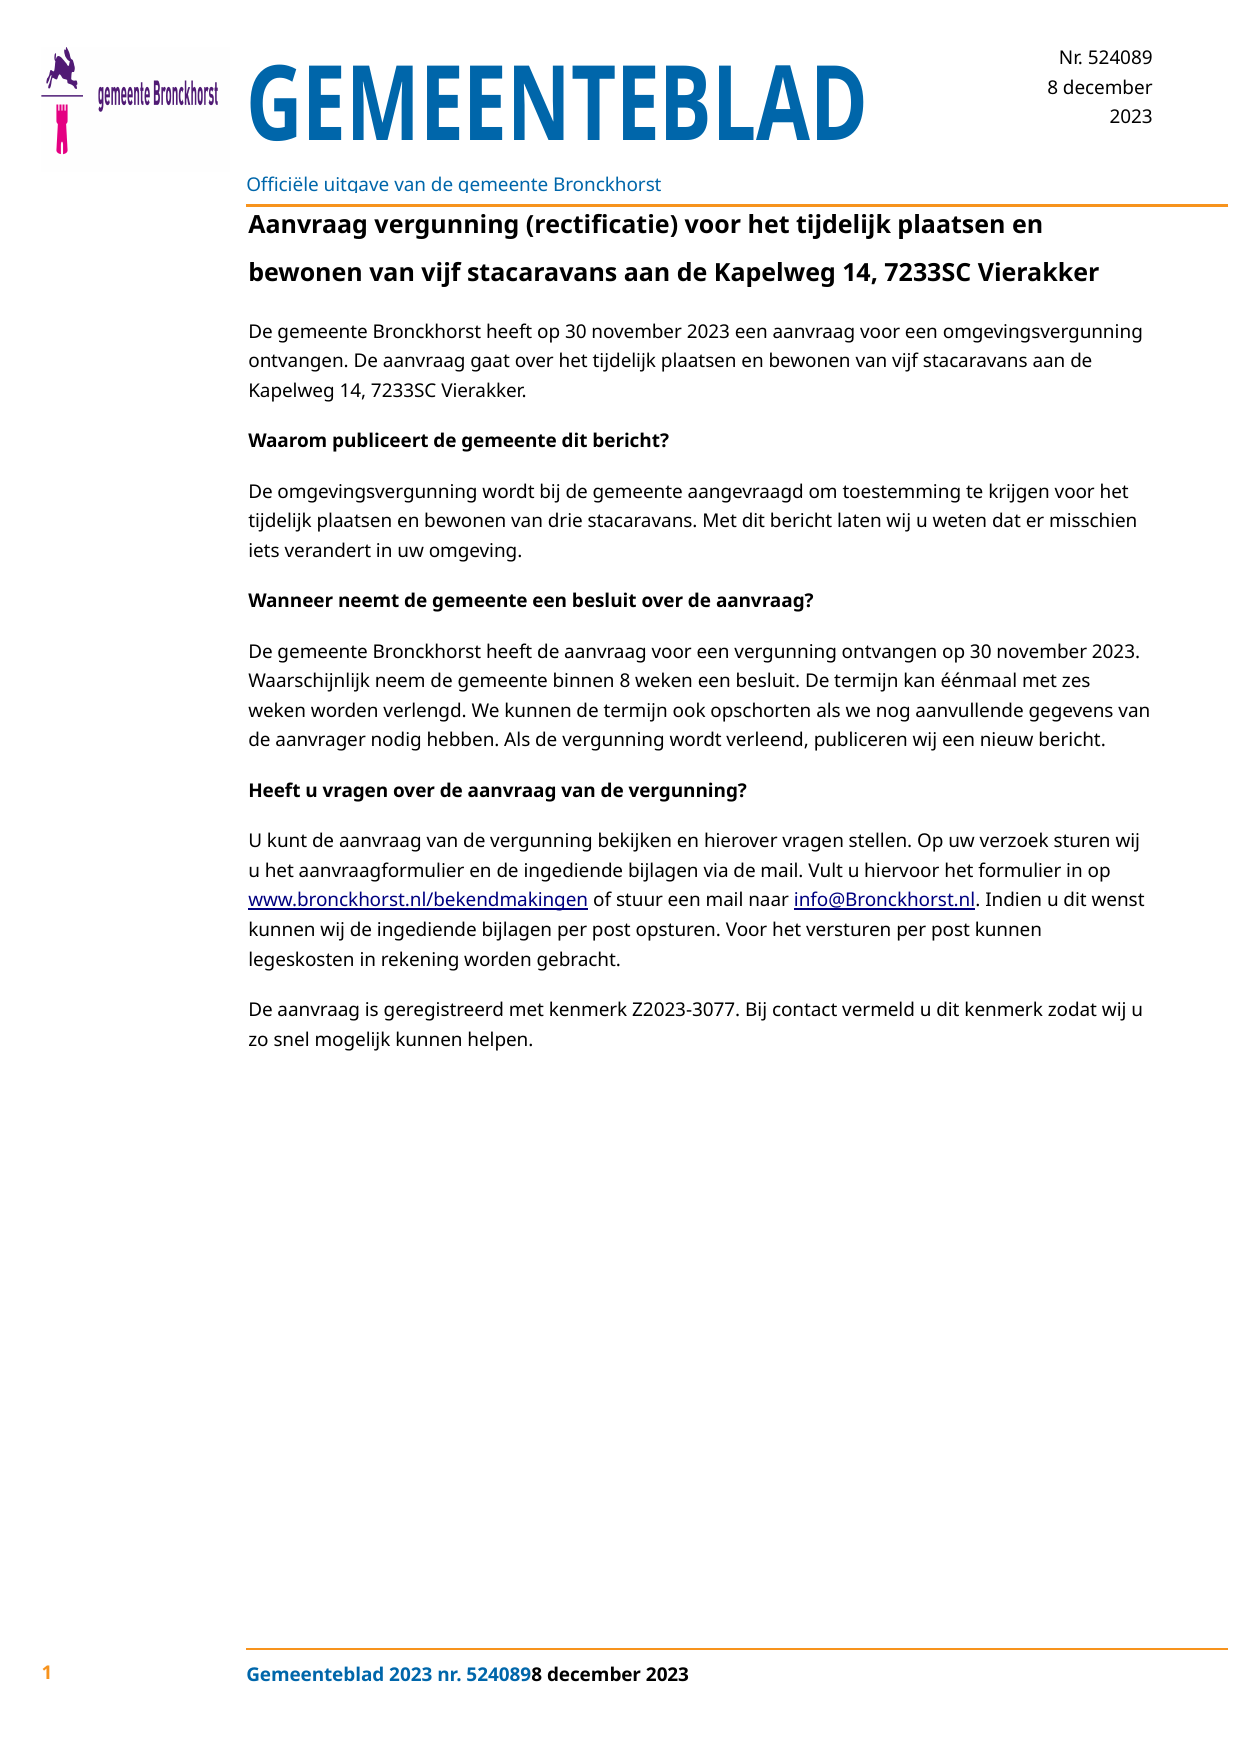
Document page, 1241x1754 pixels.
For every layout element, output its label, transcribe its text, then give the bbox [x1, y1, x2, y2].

text De gemeente Bronckhorst heeft op 30 november 2023 een aanvraag voor een omgevingsvergunning ontvangen. De aanvraag gaat over het tijdelijk plaatsen en bewonen van vijf stacaravans aan de Kapelweg 14, 7233SC Vierakker. [248, 318, 1152, 403]
picture [41, 47, 231, 172]
text Heeft u vragen over de aanvraag van de vergunning? [248, 777, 1152, 803]
text De omgevingsvergunning wordt bij de gemeente aangevraagd om toestemming te krijgen voor het tijdelijk plaatsen en bewonen van drie stacaravans. Met dit bericht laten wij u weten dat er misschien iets verandert in uw omgeving. [248, 478, 1152, 563]
text U kunt de aanvraag van de vergunning bekijken en hierover vragen stellen. Op uw verzoek sturen wij u het aanvraagformulier en de ingediende bijlagen via de mail. Vult u hiervoor het formulier in op www.bronckhorst.nl/bekendmakingen of stuur een mail naar info@Bronckhorst.nl. Indien u dit wenst kunnen wij de ingediende bijlagen per post opsturen. Voor het versturen per post kunnen legeskosten in rekening worden gebracht. [248, 827, 1152, 972]
text Waarom publiceert de gemeente dit bericht? [248, 427, 1152, 453]
text Wanneer neemt de gemeente een besluit over de aanvraag? [248, 587, 1152, 613]
text De aanvraag is geregistreerd met kenmerk Z2023-3077. Bij contact vermeld u dit kenmerk zodat wij u zo snel mogelijk kunnen helpen. [248, 996, 1152, 1052]
text Aanvraag vergunning (rectificatie) voor het tijdelijk plaatsen en bewonen van vijf stacaravans aan de Kapelweg 14, 7233SC Vierakker [248, 207, 1152, 288]
text De gemeente Bronckhorst heeft de aanvraag voor een vergunning ontvangen op 30 november 2023. Waarschijnlijk neem de gemeente binnen 8 weken een besluit. De termijn kan éénmaal met zes weken worden verlengd. We kunnen de termijn ook opschorten als we nog aanvullende gegevens van de aanvrager nodig hebben. Als de vergunning wordt verleend, publiceren wij een nieuw bericht. [248, 638, 1152, 752]
